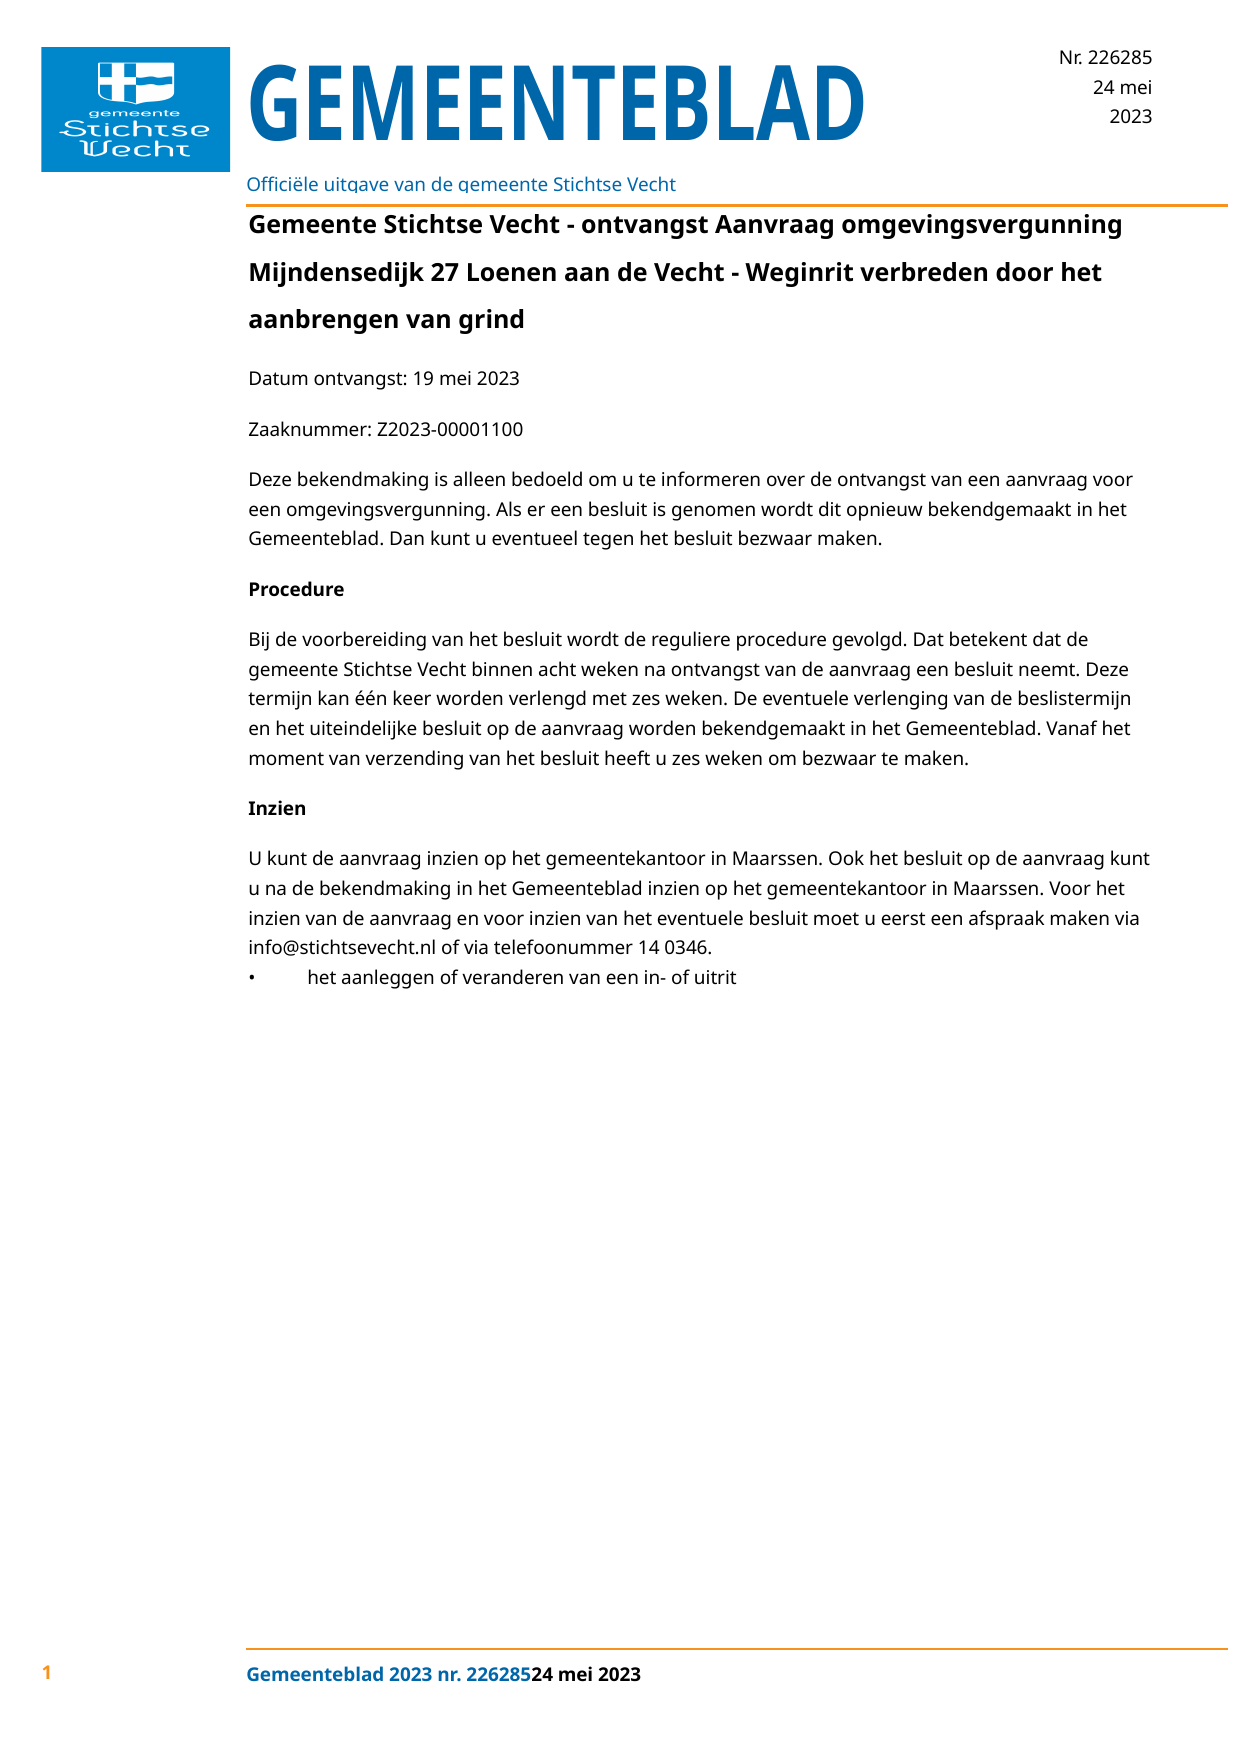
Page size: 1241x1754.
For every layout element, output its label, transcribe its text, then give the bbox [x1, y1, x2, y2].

picture [99, 63, 135, 101]
text Deze bekendmaking is alleen bedoeld om u te informeren over de ontvangst van een aanvraag voor een omgevingsvergunning. Als er een besluit is genomen wordt dit opnieuw bekendgemaakt in het Gemeenteblad. Dan kunt u eventueel tegen het besluit bezwaar maken. [248, 466, 1152, 551]
text Procedure [248, 576, 1152, 602]
text Bij de voorbereiding van het besluit wordt de reguliere procedure gevolgd. Dat betekent dat de gemeente Stichtse Vecht binnen acht weken na ontvangst van de aanvraag een besluit neemt. Deze termijn kan één keer worden verlengd met zes weken. De eventuele verlenging van de beslistermijn en het uiteindelijke besluit op de aanvraag worden bekendgemaakt in het Gemeenteblad. Vanaf het moment van verzending van het besluit heeft u zes weken om bezwaar te maken. [248, 626, 1152, 770]
text Inzien [248, 795, 1152, 821]
text Zaaknummer: Z2023-00001100 [248, 416, 1152, 442]
text Gemeente Stichtse Vecht - ontvangst Aanvraag omgevingsvergunning Mijndensedijk 27 Loenen aan de Vecht - Weginrit verbreden door het aanbrengen van grind [248, 207, 1152, 336]
text U kunt de aanvraag inzien op het gemeentekantoor in Maarssen. Ook het besluit op de aanvraag kunt u na de bekendmaking in het Gemeenteblad inzien op het gemeentekantoor in Maarssen. Voor het inzien van de aanvraag en voor inzien van het eventuele besluit moet u eerst een afspraak maken via info@stichtsevecht.nl of via telefoonummer 14 0346. [248, 846, 1152, 960]
list het aanleggen of veranderen van een in- of uitrit [248, 964, 1152, 989]
picture [137, 63, 174, 103]
text Datum ontvangst: 19 mei 2023 [248, 366, 1152, 391]
